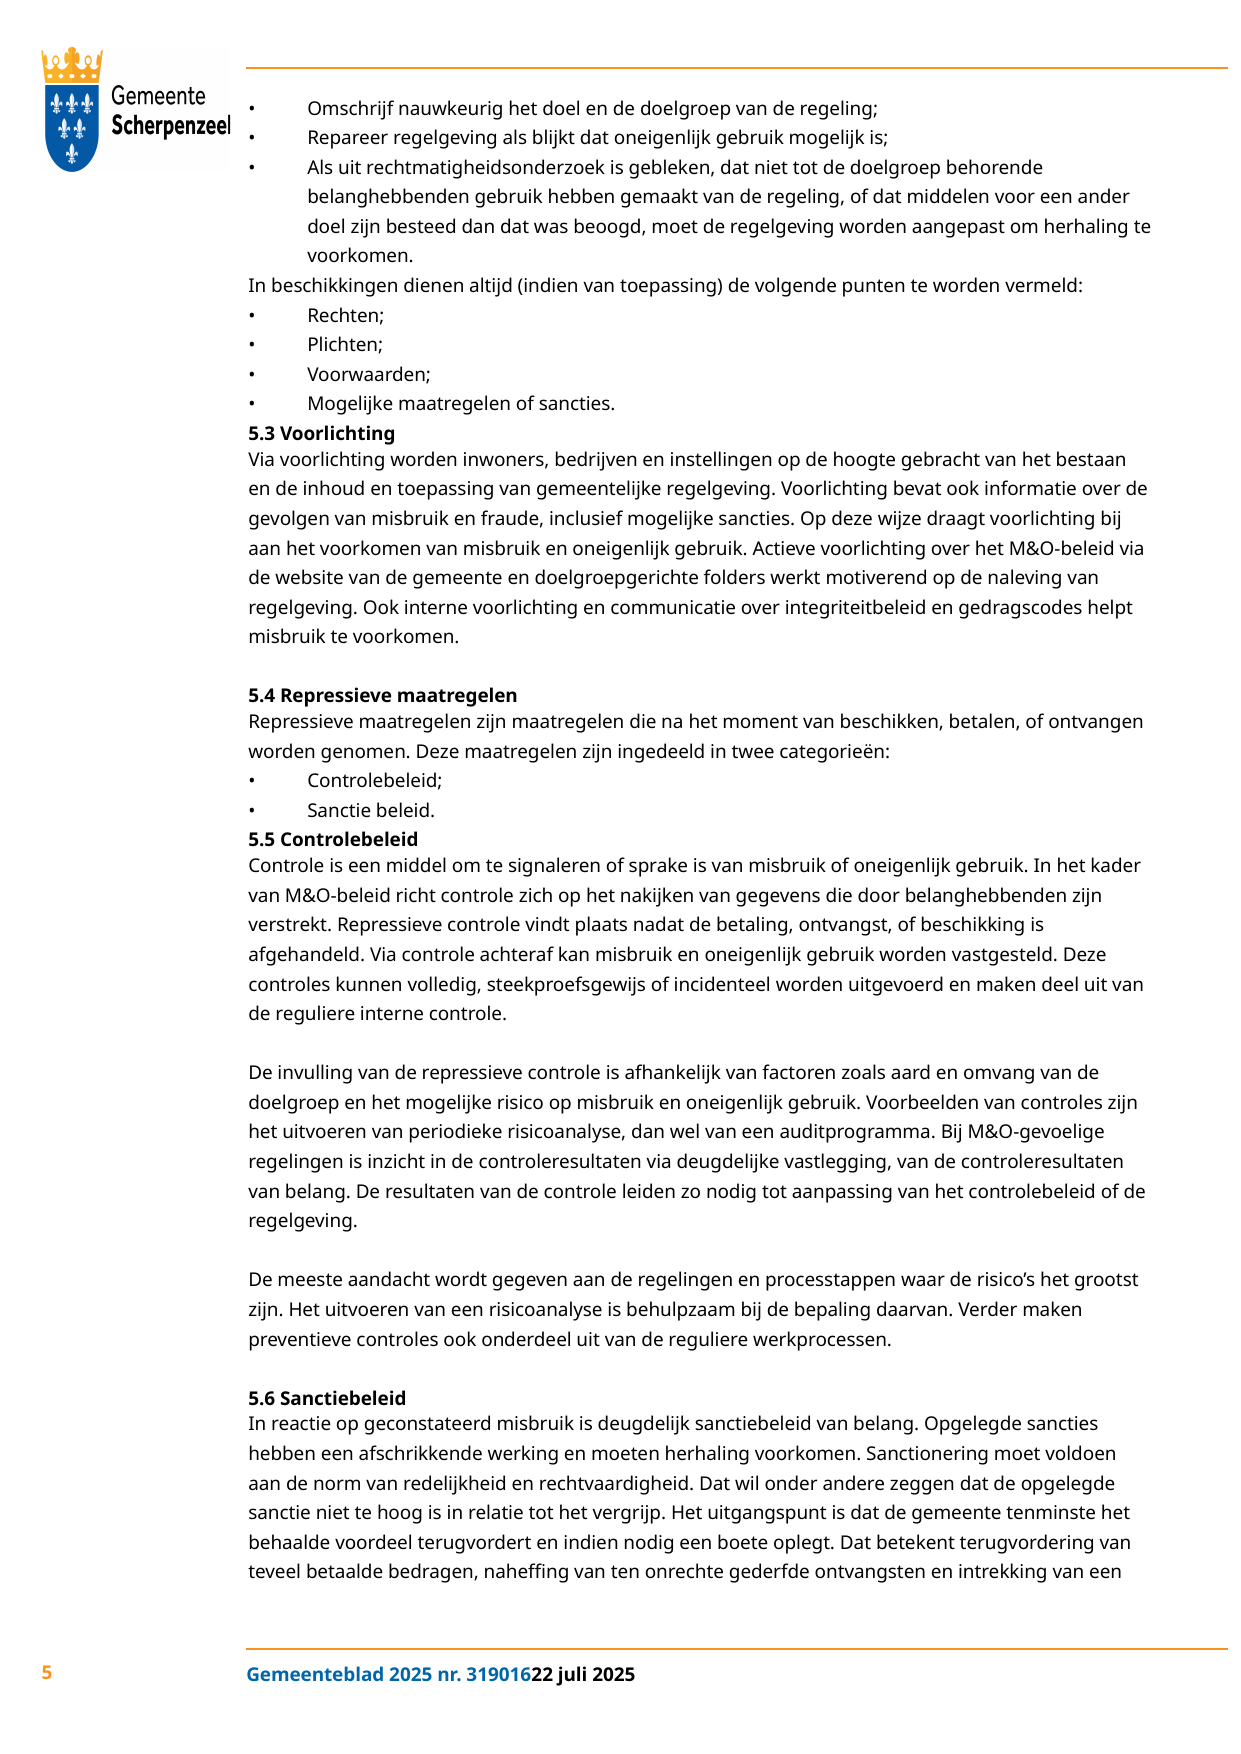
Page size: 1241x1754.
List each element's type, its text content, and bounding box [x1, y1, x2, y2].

text 5.6 Sanctiebeleid [248, 1385, 1152, 1411]
text In reactie op geconstateerd misbruik is deugdelijk sanctiebeleid van belang. Opgelegde sancties hebben een afschrikkende werking en moeten herhaling voorkomen. Sanctionering moet voldoen aan de norm van redelijkheid en rechtvaardigheid. Dat wil onder andere zeggen dat de opgelegde sanctie niet te hoog is in relatie tot het vergrijp. Het uitgangspunt is dat de gemeente tenminste het behaalde voordeel terugvordert en indien nodig een boete oplegt. Dat betekent terugvordering van teveel betaalde bedragen, naheffing van ten onrechte gederfde ontvangsten en intrekking van een [248, 1411, 1152, 1584]
text Via voorlichting worden inwoners, bedrijven en instellingen op de hoogte gebracht van het bestaan en de inhoud en toepassing van gemeentelijke regelgeving. Voorlichting bevat ook informatie over de gevolgen van misbruik en fraude, inclusief mogelijke sancties. Op deze wijze draagt voorlichting bij aan het voorkomen van misbruik en oneigenlijk gebruik. Actieve voorlichting over het M&O-beleid via de website van de gemeente en doelgroepgerichte folders werkt motiverend op de naleving van regelgeving. Ook interne voorlichting en communicatie over integriteitbeleid en gedragscodes helpt misbruik te voorkomen. [248, 446, 1152, 649]
list Sanctie beleid. [248, 797, 1152, 823]
picture [41, 47, 231, 172]
list Repareer regelgeving als blijkt dat oneigenlijk gebruik mogelijk is; [248, 124, 1152, 150]
text 5.4 Repressieve maatregelen [248, 683, 1152, 708]
text In beschikkingen dienen altijd (indien van toepassing) de volgende punten te worden vermeld: [248, 272, 1152, 298]
text De meeste aandacht wordt gegeven aan de regelingen en processtappen waar de risico’s het grootst zijn. Het uitvoeren van een risicoanalyse is behulpzaam bij de bepaling daarvan. Verder maken preventieve controles ook onderdeel uit van de reguliere werkprocessen. [248, 1267, 1152, 1351]
list Omschrijf nauwkeurig het doel en de doelgroep van de regeling; [248, 95, 1152, 121]
list Als uit rechtmatigheidsonderzoek is gebleken, dat niet tot de doelgroep behorende belanghebbenden gebruik hebben gemaakt van de regeling, of dat middelen voor een ander doel zijn besteed dan dat was beoogd, moet de regelgeving worden aangepast om herhaling te voorkomen. [248, 154, 1152, 268]
text 5.3 Voorlichting [248, 420, 1152, 446]
list Mogelijke maatregelen of sancties. [248, 391, 1152, 416]
list Voorwaarden; [248, 361, 1152, 387]
list Controlebeleid; [248, 767, 1152, 793]
text Repressieve maatregelen zijn maatregelen die na het moment van beschikken, betalen, of ontvangen worden genomen. Deze maatregelen zijn ingedeeld in twee categorieën: [248, 708, 1152, 764]
text Controle is een middel om te signaleren of sprake is van misbruik of oneigenlijk gebruik. In het kader van M&O-beleid richt controle zich op het nakijken van gegevens die door belanghebbenden zijn verstrekt. Repressieve controle vindt plaats nadat de betaling, ontvangst, of beschikking is afgehandeld. Via controle achteraf kan misbruik en oneigenlijk gebruik worden vastgesteld. Deze controles kunnen volledig, steekproefsgewijs of incidenteel worden uitgevoerd en maken deel uit van de reguliere interne controle. [248, 852, 1152, 1026]
text 5.5 Controlebeleid [248, 827, 1152, 852]
list Rechten; [248, 302, 1152, 328]
text De invulling van de repressieve controle is afhankelijk van factoren zoals aard en omvang van de doelgroep en het mogelijke risico op misbruik en oneigenlijk gebruik. Voorbeelden van controles zijn het uitvoeren van periodieke risicoanalyse, dan wel van een auditprogramma. Bij M&O-gevoelige regelingen is inzicht in de controleresultaten via deugdelijke vastlegging, van de controleresultaten van belang. De resultaten van de controle leiden zo nodig tot aanpassing van het controlebeleid of de regelgeving. [248, 1059, 1152, 1233]
list Plichten; [248, 331, 1152, 357]
